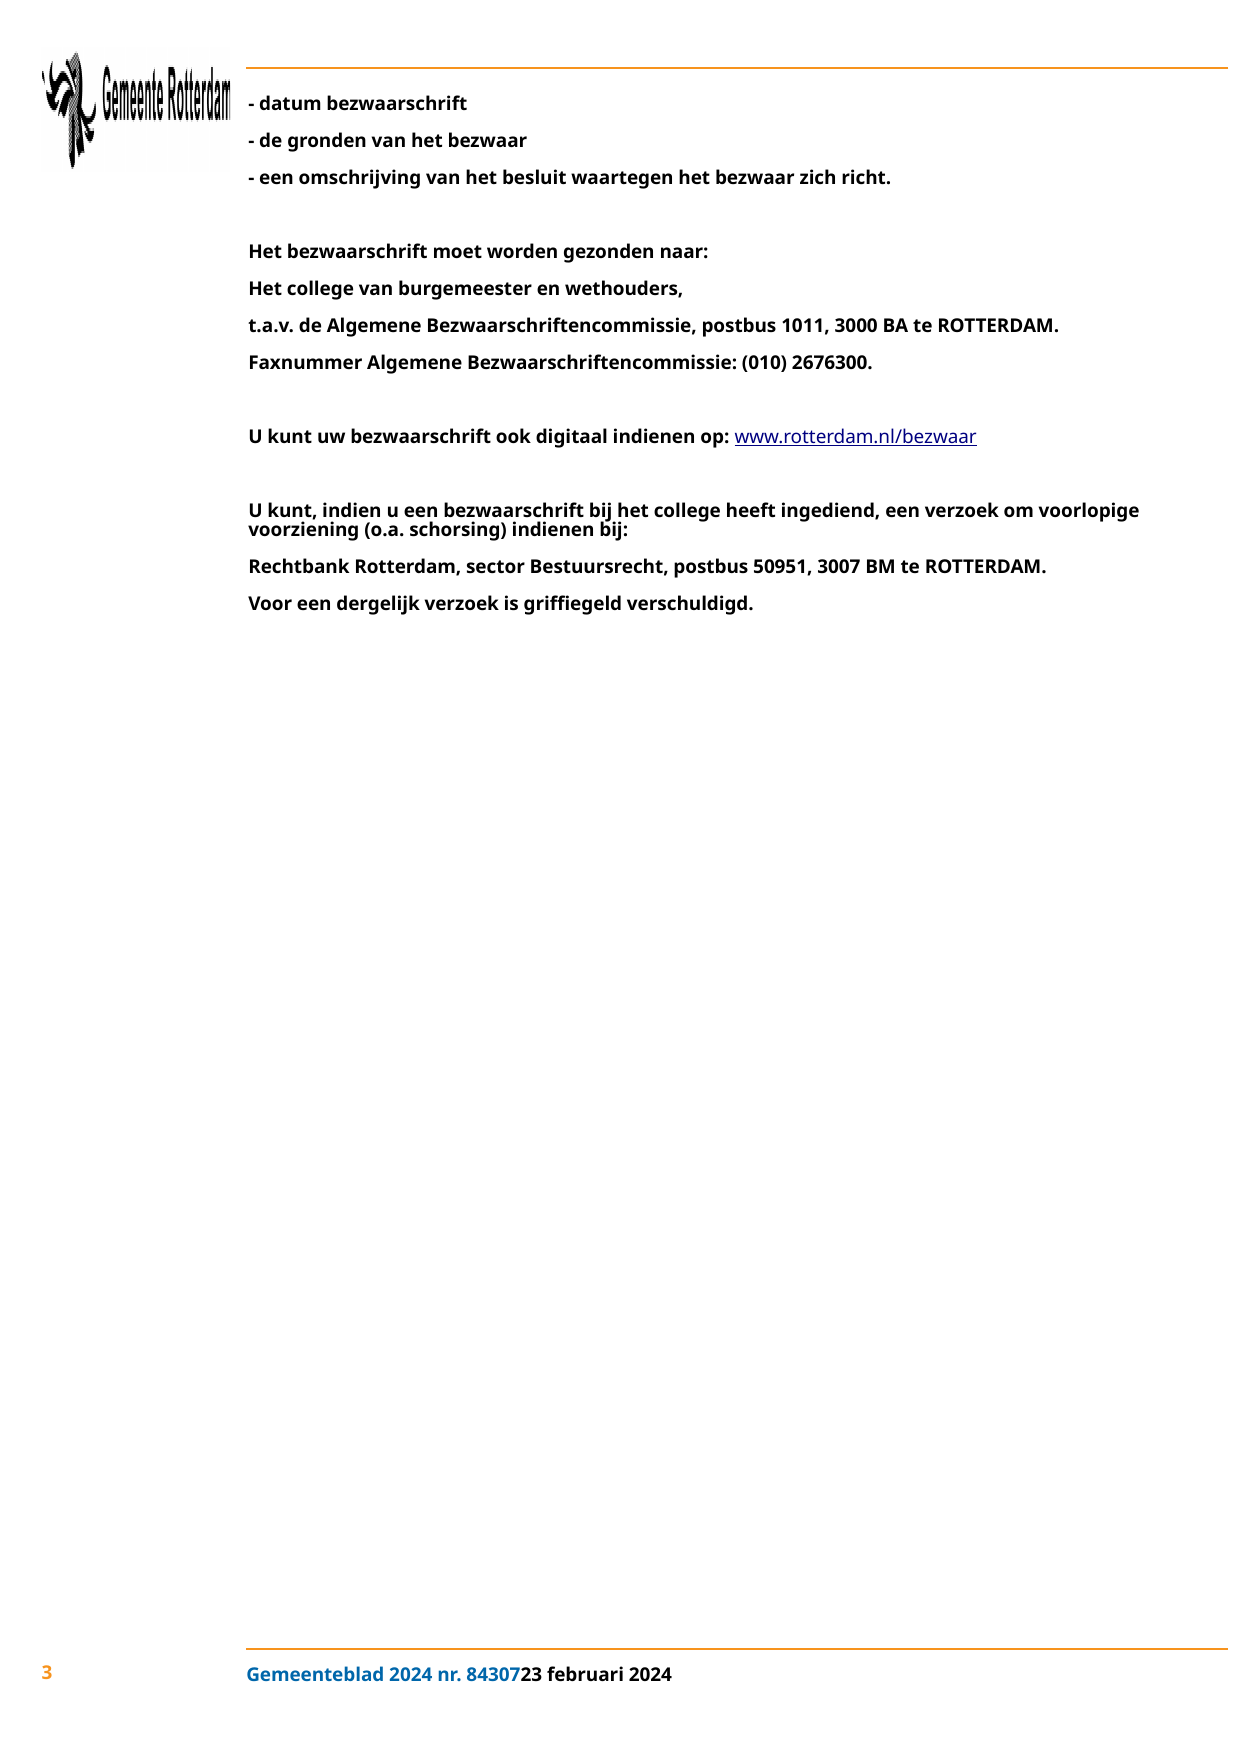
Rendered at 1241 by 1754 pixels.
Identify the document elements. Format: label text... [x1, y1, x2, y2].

text Het bezwaarschrift moet worden gezonden naar: [248, 243, 1152, 262]
text - een omschrijving van het besluit waartegen het bezwaar zich richt. [248, 169, 1152, 188]
text Het college van burgemeester en wethouders, [248, 280, 1152, 299]
text U kunt uw bezwaarschrift ook digitaal indienen op: www.rotterdam.nl/bezwaar [248, 428, 1152, 447]
text Faxnummer Algemene Bezwaarschriftencommissie: (010) 2676300. [248, 354, 1152, 373]
text Rechtbank Rotterdam, sector Bestuursrecht, postbus 50951, 3007 BM te ROTTERDAM. [248, 558, 1152, 577]
text - datum bezwaarschrift [248, 95, 1152, 114]
text Voor een dergelijk verzoek is griffiegeld verschuldigd. [248, 595, 1152, 614]
text U kunt, indien u een bezwaarschrift bij het college heeft ingediend, een verzoek om voorlopige voorziening (o.a. schorsing) indienen bij: [248, 502, 1152, 540]
picture [41, 47, 231, 172]
text - de gronden van het bezwaar [248, 132, 1152, 151]
text t.a.v. de Algemene Bezwaarschriftencommissie, postbus 1011, 3000 BA te ROTTERDAM. [248, 317, 1152, 336]
